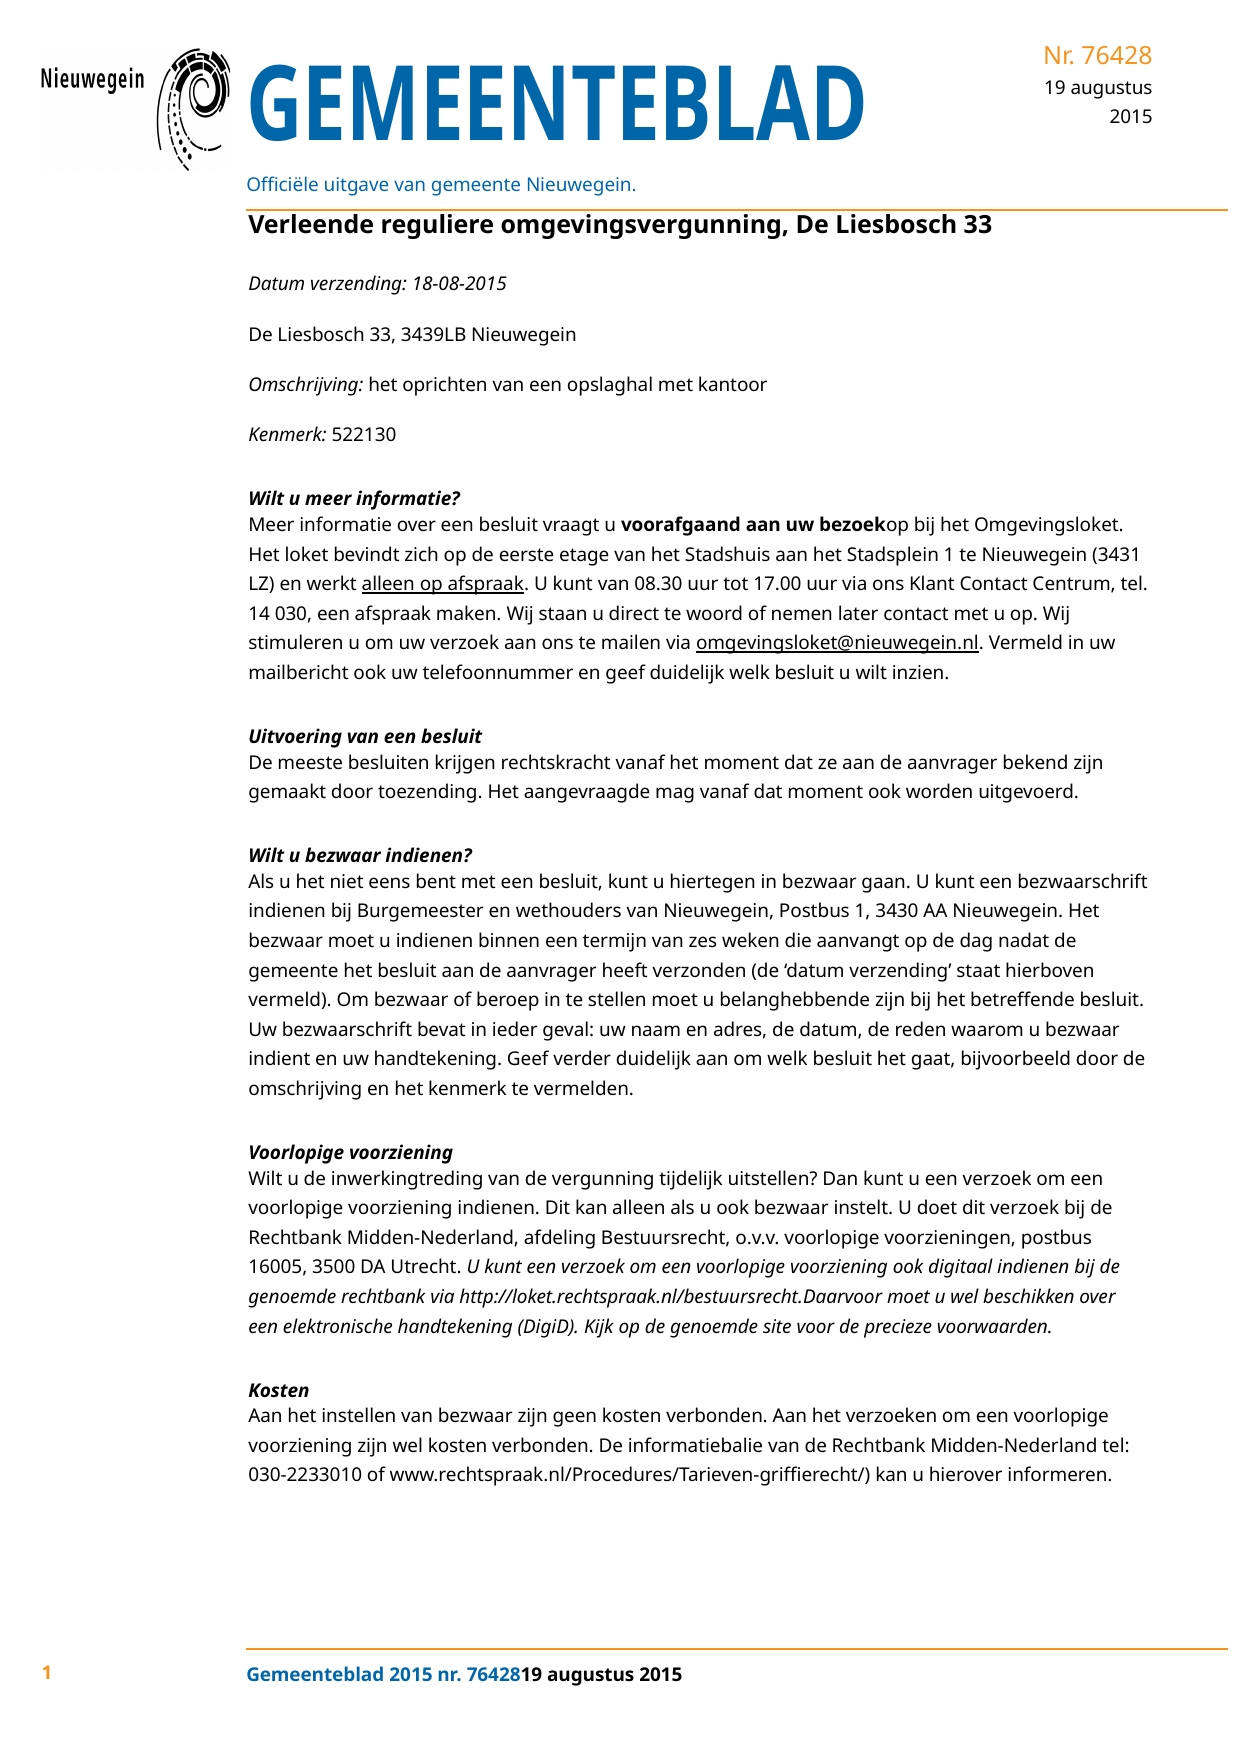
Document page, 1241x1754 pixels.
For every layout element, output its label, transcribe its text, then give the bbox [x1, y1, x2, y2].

text Wilt u meer informatie? [248, 486, 1152, 511]
text De Liesbosch 33, 3439LB Nieuwegein [248, 321, 1152, 346]
text Kosten [248, 1377, 1152, 1402]
text Verleende reguliere omgevingsvergunning, De Liesbosch 33 [248, 211, 1152, 241]
text Voorlopige voorziening [248, 1139, 1152, 1165]
picture [41, 47, 231, 172]
text Kenmerk: 522130 [248, 422, 1152, 447]
text Datum verzending: 18-08-2015 [248, 270, 1152, 296]
text Aan het instellen van bezwaar zijn geen kosten verbonden. Aan het verzoeken om een voorlopige voorziening zijn wel kosten verbonden. De informatiebalie van de Rechtbank Midden-Nederland tel: 030-2233010 of www.rechtspraak.nl/Procedures/Tarieven-griffierecht/) kan u hierover informeren. [248, 1402, 1152, 1487]
text Omschrijving: het oprichten van een opslaghal met kantoor [248, 371, 1152, 397]
text Wilt u de inwerkingtreding van de vergunning tijdelijk uitstellen? Dan kunt u een verzoek om een voorlopige voorziening indienen. Dit kan alleen als u ook bezwaar instelt. U doet dit verzoek bij de Rechtbank Midden-Nederland, afdeling Bestuursrecht, o.v.v. voorlopige voorzieningen, postbus 16005, 3500 DA Utrecht. U kunt een verzoek om een voorlopige voorziening ook digitaal indienen bij de genoemde rechtbank via http://loket.rechtspraak.nl/bestuursrecht.Daarvoor moet u wel beschikken over een elektronische handtekening (DigiD). Kijk op de genoemde site voor de precieze voorwaarden. [248, 1165, 1152, 1338]
text Uitvoering van een besluit [248, 723, 1152, 749]
text Wilt u bezwaar indienen? [248, 842, 1152, 868]
text Meer informatie over een besluit vraagt u voorafgaand aan uw bezoekop bij het Omgevingsloket. Het loket bevindt zich op de eerste etage van het Stadshuis aan het Stadsplein 1 te Nieuwegein (3431 LZ) en werkt alleen op afspraak. U kunt van 08.30 uur tot 17.00 uur via ons Klant Contact Centrum, tel. 14 030, een afspraak maken. Wij staan u direct te woord of nemen later contact met u op. Wij stimuleren u om uw verzoek aan ons te mailen via omgevingsloket@nieuwegein.nl. Vermeld in uw mailbericht ook uw telefoonnummer en geef duidelijk welk besluit u wilt inzien. [248, 511, 1152, 685]
text Als u het niet eens bent met een besluit, kunt u hiertegen in bezwaar gaan. U kunt een bezwaarschrift indienen bij Burgemeester en wethouders van Nieuwegein, Postbus 1, 3430 AA Nieuwegein. Het bezwaar moet u indienen binnen een termijn van zes weken die aanvangt op de dag nadat de gemeente het besluit aan de aanvrager heeft verzonden (de ‘datum verzending’ staat hierboven vermeld). Om bezwaar of beroep in te stellen moet u belanghebbende zijn bij het betreffende besluit. Uw bezwaarschrift bevat in ieder geval: uw naam en adres, de datum, de reden waarom u bezwaar indient en uw handtekening. Geef verder duidelijk aan om welk besluit het gaat, bijvoorbeeld door de omschrijving en het kenmerk te vermelden. [248, 868, 1152, 1101]
text De meeste besluiten krijgen rechtskracht vanaf het moment dat ze aan de aanvrager bekend zijn gemaakt door toezending. Het aangevraagde mag vanaf dat moment ook worden uitgevoerd. [248, 749, 1152, 804]
